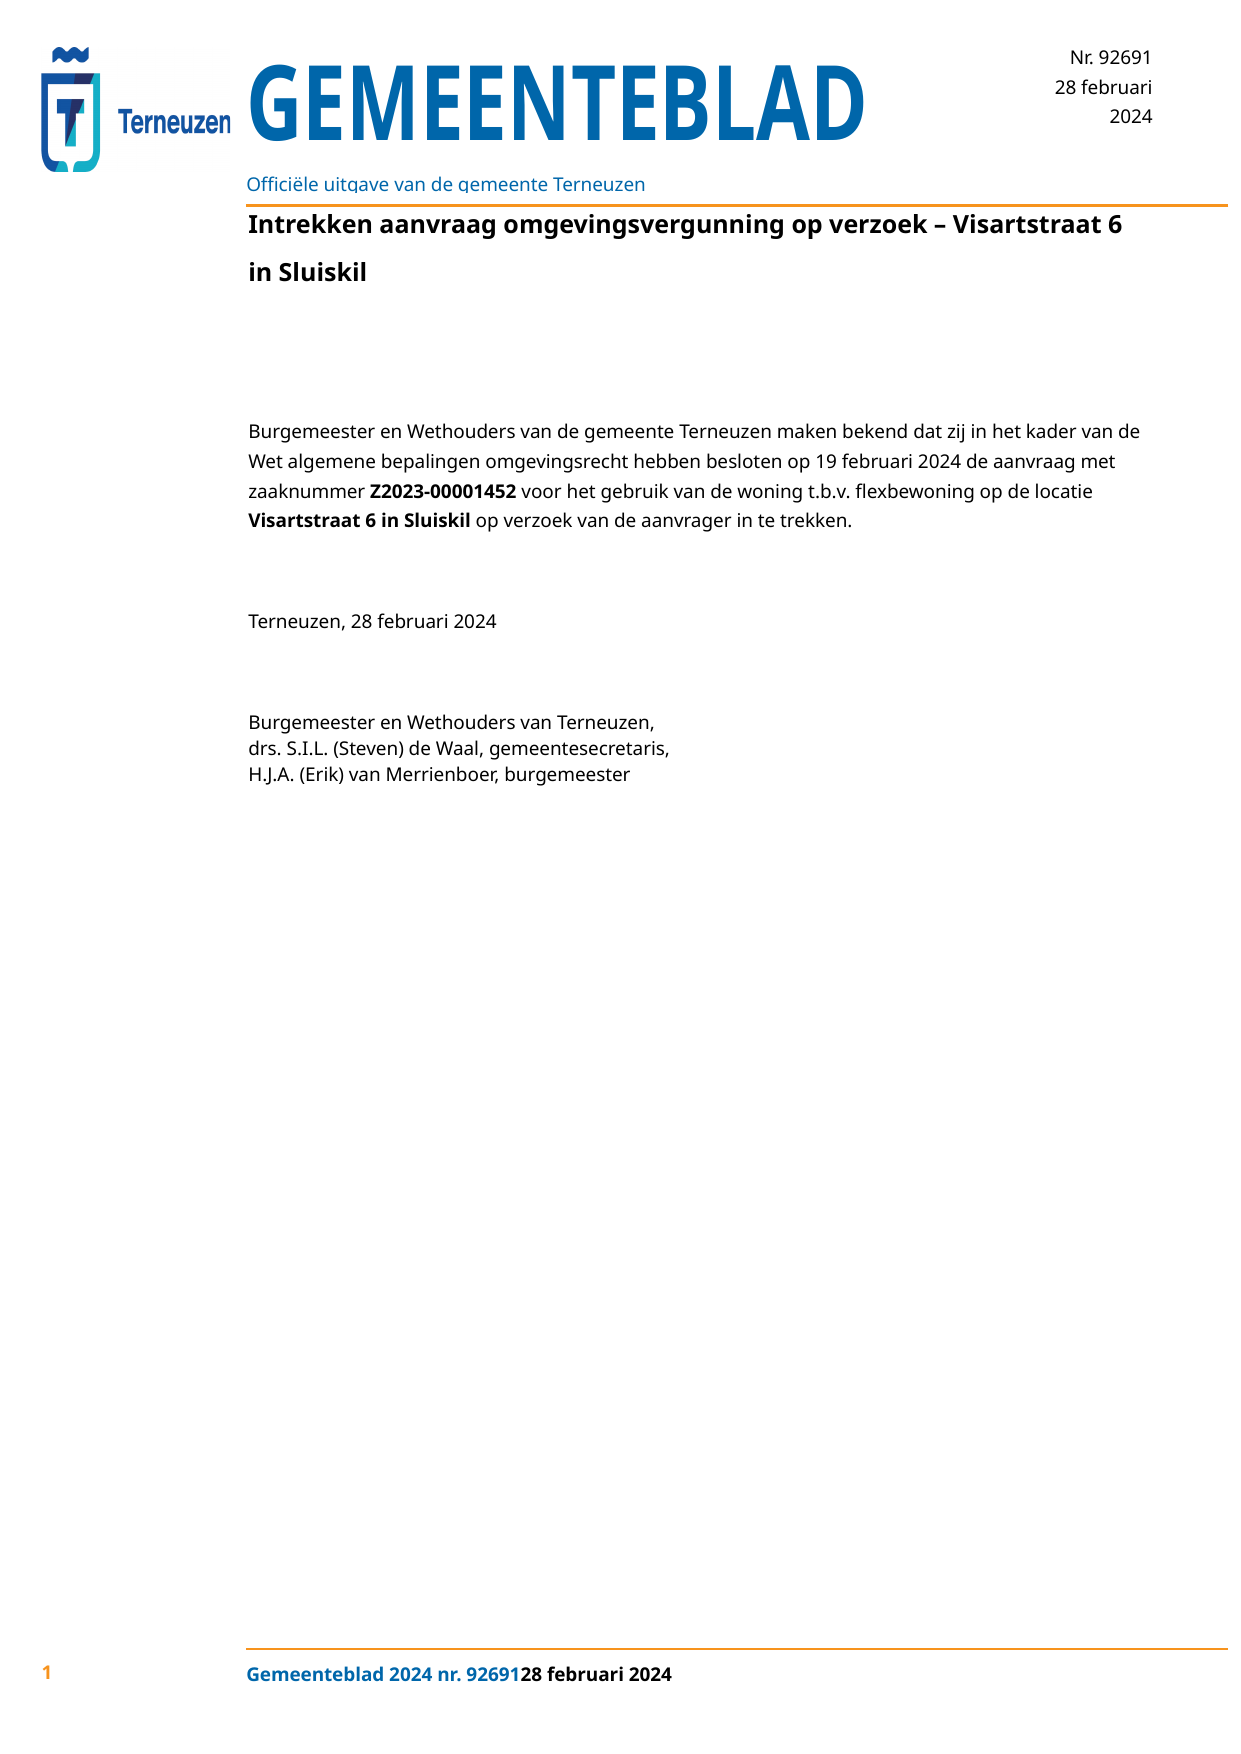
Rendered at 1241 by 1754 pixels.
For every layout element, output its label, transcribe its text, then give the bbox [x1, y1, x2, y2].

text Terneuzen, 28 februari 2024 [248, 608, 1152, 634]
text Intrekken aanvraag omgevingsvergunning op verzoek – Visartstraat 6 in Sluiskil [248, 207, 1152, 288]
table_cell H.J.A. (Erik) van Merrienboer, burgemeester [248, 761, 1152, 786]
picture [41, 47, 231, 172]
table_cell [248, 786, 700, 812]
table_cell [700, 735, 1152, 761]
text Burgemeester en Wethouders van de gemeente Terneuzen maken bekend dat zij in het kader van de Wet algemene bepalingen omgevingsrecht hebben besloten op 19 februari 2024 de aanvraag met zaaknummer Z2023-00001452 voor het gebruik van de woning t.b.v. flexbewoning op de locatie Visartstraat 6 in Sluiskil op verzoek van de aanvrager in te trekken. [248, 419, 1152, 533]
table_header Burgemeester en Wethouders van Terneuzen, [248, 709, 1152, 735]
table_cell drs. S.I.L. (Steven) de Waal, gemeentesecretaris, [248, 735, 700, 761]
table_cell [700, 786, 1152, 812]
